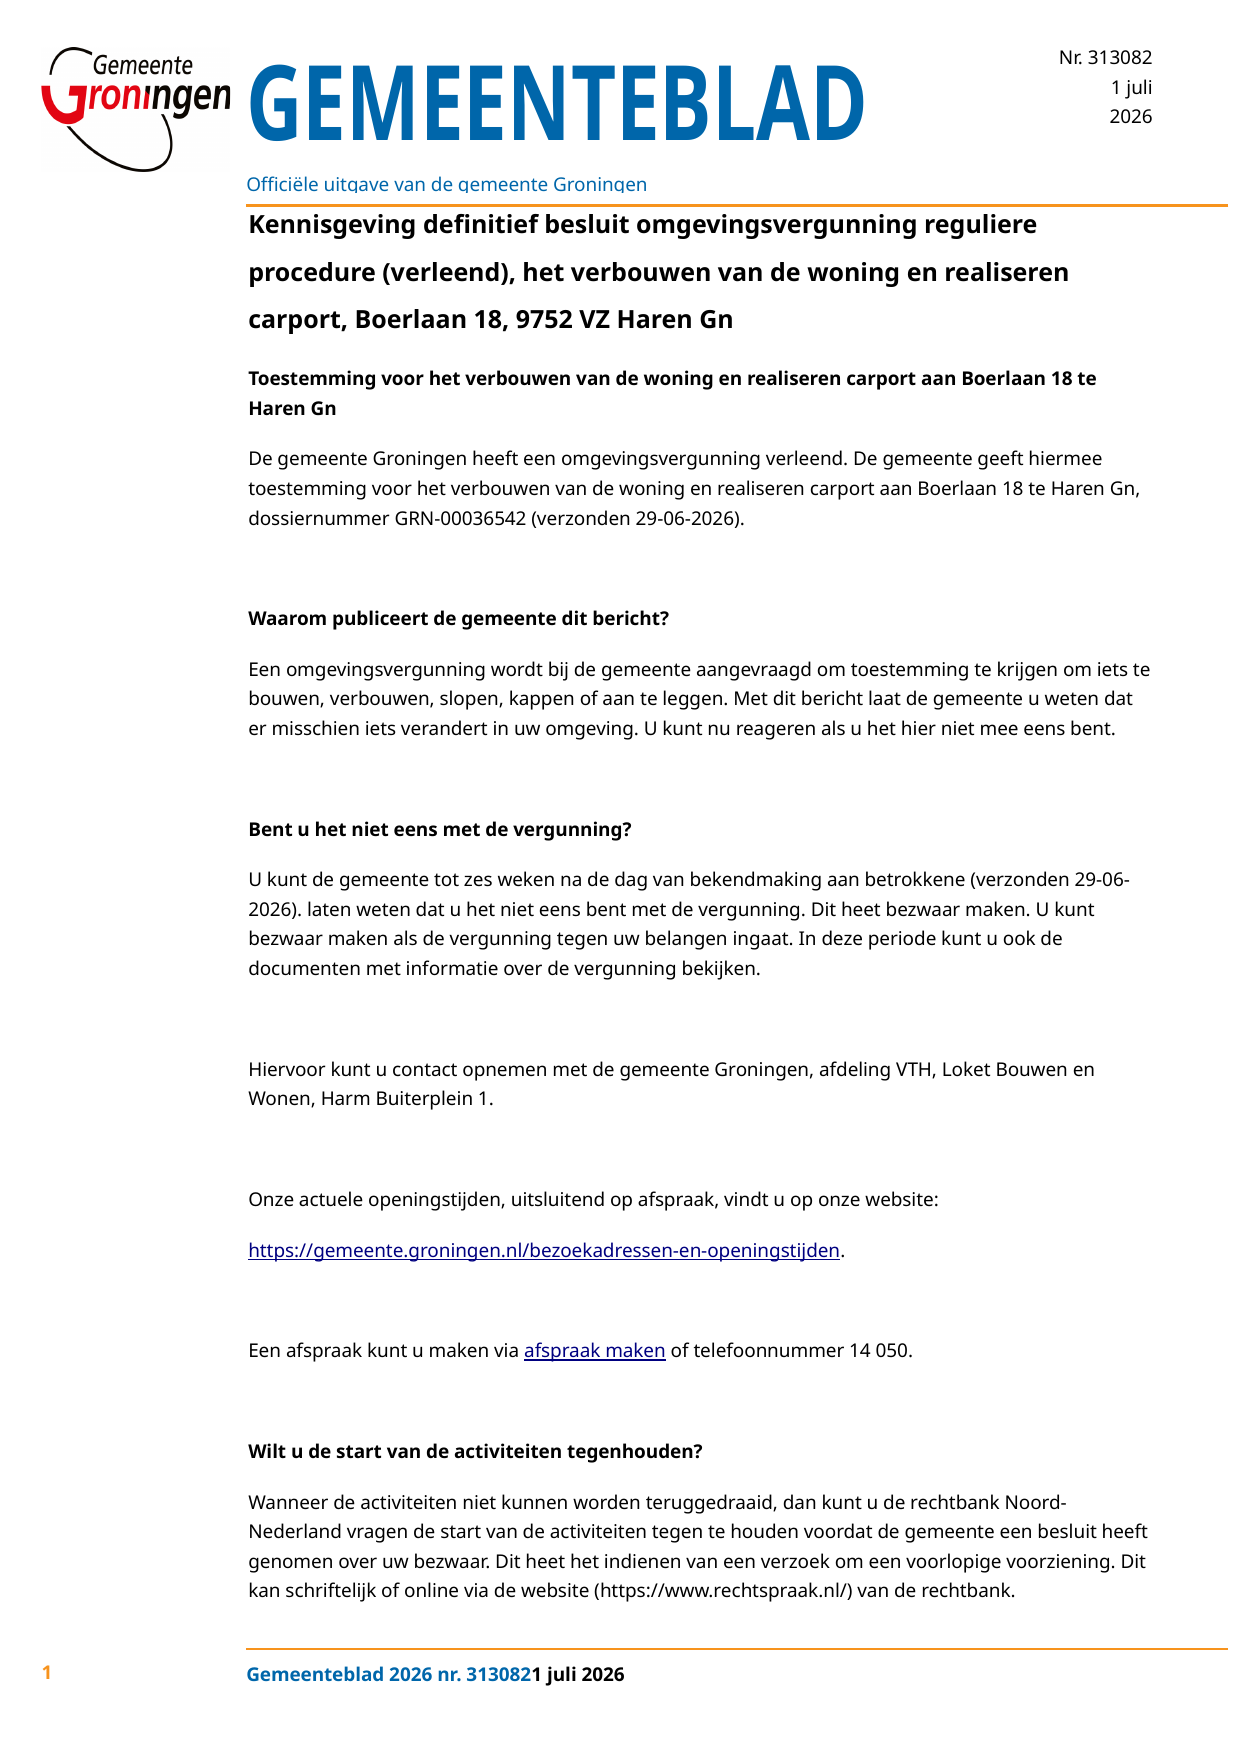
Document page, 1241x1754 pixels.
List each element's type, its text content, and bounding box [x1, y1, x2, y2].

text Hiervoor kunt u contact opnemen met de gemeente Groningen, afdeling VTH, Loket Bouwen en Wonen, Harm Buiterplein 1. [248, 1056, 1152, 1111]
text Een afspraak kunt u maken via afspraak maken of telefoonnummer 14 050. [248, 1338, 1152, 1363]
text Wilt u de start van de activiteiten tegenhouden? [248, 1438, 1152, 1464]
text https://gemeente.groningen.nl/bezoekadressen-en-openingstijden. [248, 1237, 1152, 1262]
text Wanneer de activiteiten niet kunnen worden teruggedraaid, dan kunt u de rechtbank Noord-Nederland vragen de start van de activiteiten tegen te houden voordat de gemeente een besluit heeft genomen over uw bezwaar. Dit heet het indienen van een verzoek om een voorlopige voorziening. Dit kan schriftelijk of online via de website (https://www.rechtspraak.nl/) van de rechtbank. [248, 1489, 1152, 1603]
text De gemeente Groningen heeft een omgevingsvergunning verleend. De gemeente geeft hiermee toestemming voor het verbouwen van de woning en realiseren carport aan Boerlaan 18 te Haren Gn, dossiernummer GRN-00036542 (verzonden 29-06-2026). [248, 446, 1152, 530]
text U kunt de gemeente tot zes weken na de dag van bekendmaking aan betrokkene (verzonden 29-06-2026). laten weten dat u het niet eens bent met de vergunning. Dit heet bezwaar maken. U kunt bezwaar maken als de vergunning tegen uw belangen ingaat. In deze periode kunt u ook de documenten met informatie over de vergunning bekijken. [248, 866, 1152, 981]
text Bent u het niet eens met de vergunning? [248, 816, 1152, 842]
text Kennisgeving definitief besluit omgevingsvergunning reguliere procedure (verleend), het verbouwen van de woning en realiseren carport, Boerlaan 18, 9752 VZ Haren Gn [248, 207, 1152, 336]
picture [41, 47, 231, 172]
text Waarom publiceert de gemeente dit bericht? [248, 606, 1152, 631]
text Een omgevingsvergunning wordt bij de gemeente aangevraagd om toestemming te krijgen om iets te bouwen, verbouwen, slopen, kappen of aan te leggen. Met dit bericht laat de gemeente u weten dat er misschien iets verandert in uw omgeving. U kunt nu reageren als u het hier niet mee eens bent. [248, 656, 1152, 741]
text Toestemming voor het verbouwen van de woning en realiseren carport aan Boerlaan 18 te Haren Gn [248, 366, 1152, 421]
text Onze actuele openingstijden, uitsluitend op afspraak, vindt u op onze website: [248, 1186, 1152, 1212]
